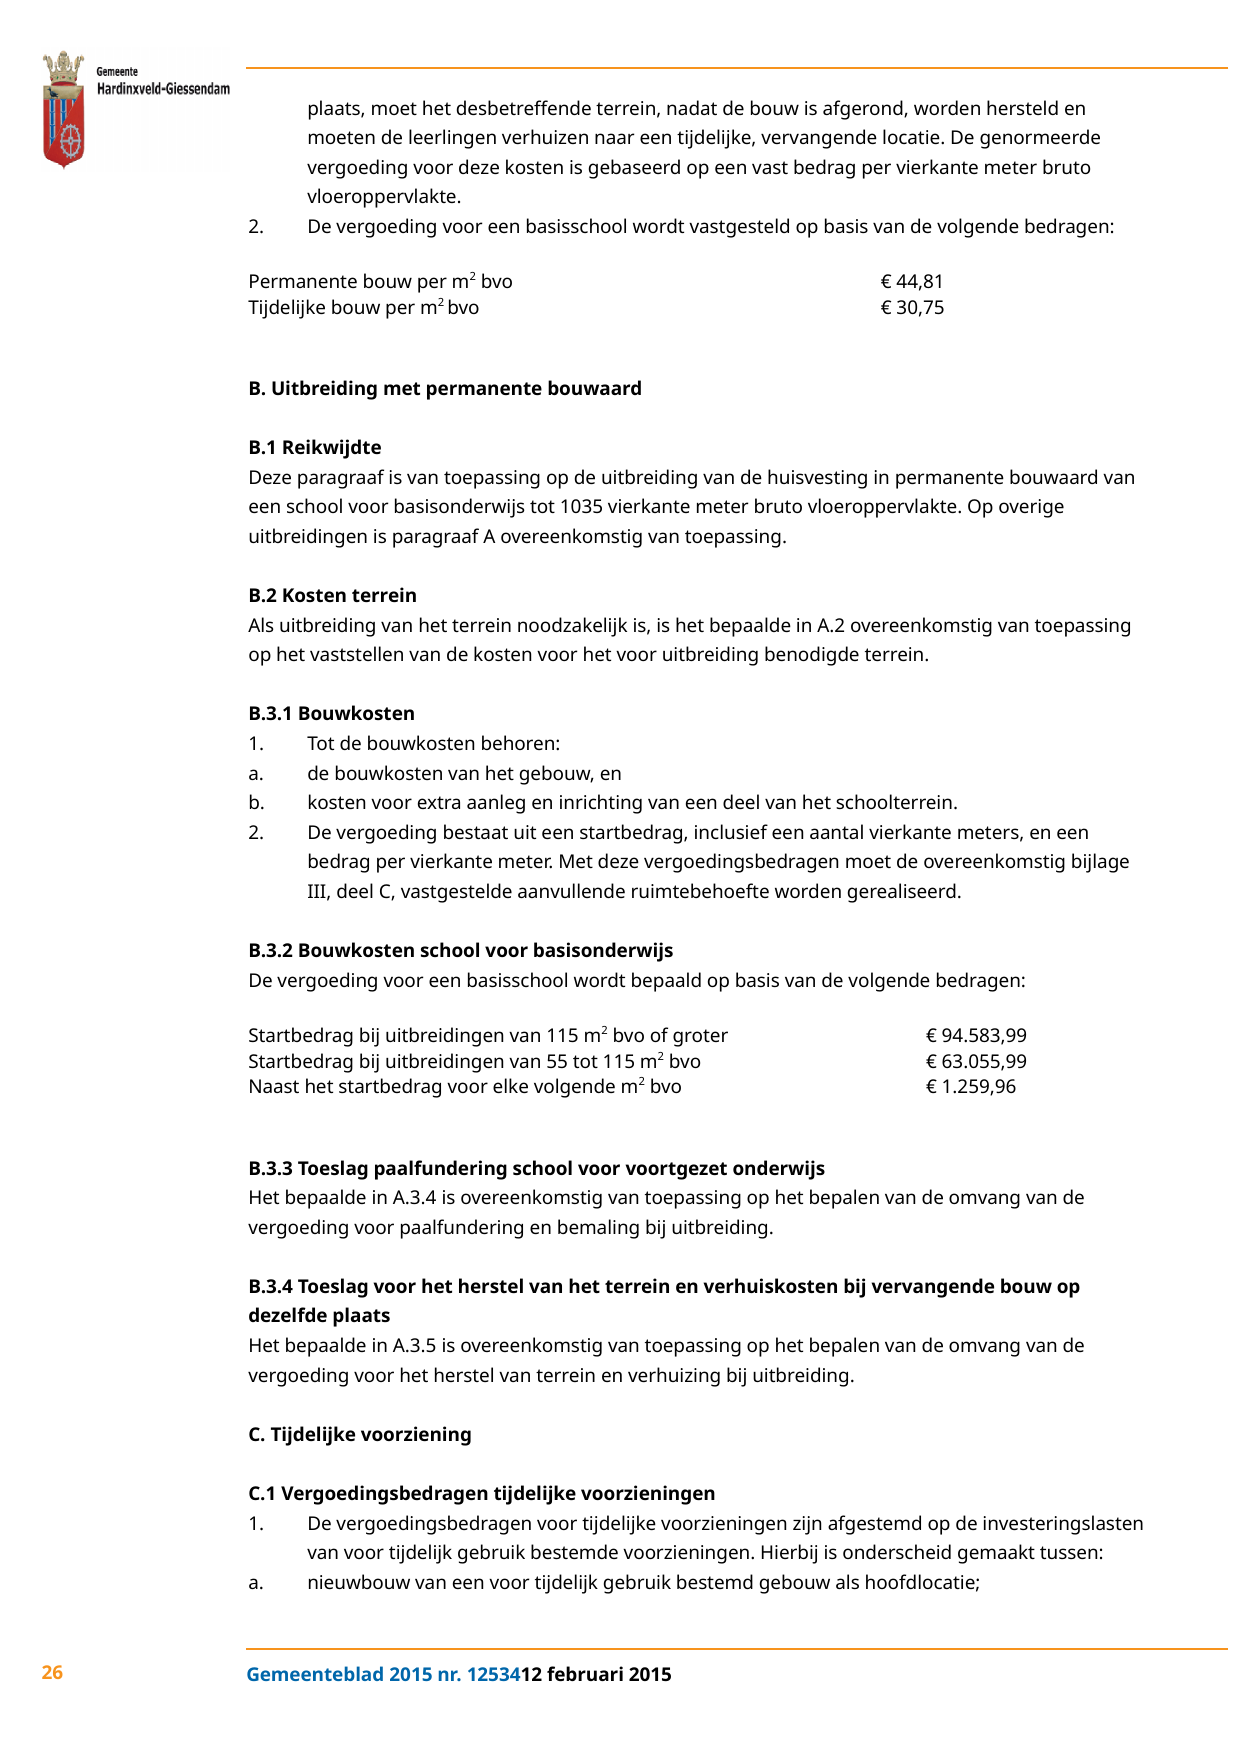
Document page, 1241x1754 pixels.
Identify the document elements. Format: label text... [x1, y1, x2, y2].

list de bouwkosten van het gebouw, en [248, 760, 1152, 786]
text B.3.3 Toeslag paalfundering school voor voortgezet onderwijs [248, 1155, 1152, 1180]
text Als uitbreiding van het terrein noodzakelijk is, is het bepaalde in A.2 overeenkomstig van toepassing op het vaststellen van de kosten voor het voor uitbreiding benodigde terrein. [248, 612, 1152, 667]
text C.1 Vergoedingsbedragen tijdelijke voorzieningen [248, 1480, 1152, 1506]
table_cell € 1.259,96 [926, 1074, 1152, 1099]
table_header € 44,81 [881, 269, 1152, 294]
table_cell Tijdelijke bouw per m2 bvo [248, 294, 881, 320]
text B.3.4 Toeslag voor het herstel van het terrein en verhuiskosten bij vervangende bouw op dezelfde plaats [248, 1273, 1152, 1328]
text B.3.1 Bouwkosten [248, 701, 1152, 726]
text B.2 Kosten terrein [248, 582, 1152, 608]
picture [41, 47, 231, 172]
text Het bepaalde in A.3.4 is overeenkomstig van toepassing op het bepalen van de omvang van de vergoeding voor paalfundering en bemaling bij uitbreiding. [248, 1184, 1152, 1239]
table_cell Startbedrag bij uitbreidingen van 55 tot 115 m2 bvo [248, 1048, 926, 1074]
table_cell € 63.055,99 [926, 1048, 1152, 1074]
list Tot de bouwkosten behoren: [248, 730, 1152, 756]
text B.3.2 Bouwkosten school voor basisonderwijs [248, 937, 1152, 963]
list plaats, moet het desbetreffende terrein, nadat de bouw is afgerond, worden hersteld en moeten de leerlingen verhuizen naar een tijdelijke, vervangende locatie. De genormeerde vergoeding voor deze kosten is gebaseerd op een vast bedrag per vierkante meter bruto vloeroppervlakte. [248, 95, 1152, 209]
table_cell Naast het startbedrag voor elke volgende m2 bvo [248, 1074, 926, 1099]
table_header Permanente bouw per m2 bvo [248, 269, 881, 294]
list kosten voor extra aanleg en inrichting van een deel van het schoolterrein. [248, 789, 1152, 815]
text Deze paragraaf is van toepassing op de uitbreiding van de huisvesting in permanente bouwaard van een school voor basisonderwijs tot 1035 vierkante meter bruto vloeroppervlakte. Op overige uitbreidingen is paragraaf A overeenkomstig van toepassing. [248, 464, 1152, 549]
table_header € 94.583,99 [926, 1022, 1152, 1048]
text B. Uitbreiding met permanente bouwaard [248, 375, 1152, 401]
list De vergoedingsbedragen voor tijdelijke voorzieningen zijn afgestemd op de investeringslasten van voor tijdelijk gebruik bestemde voorzieningen. Hierbij is onderscheid gemaakt tussen: [248, 1510, 1152, 1565]
text De vergoeding voor een basisschool wordt bepaald op basis van de volgende bedragen: [248, 967, 1152, 993]
list nieuwbouw van een voor tijdelijk gebruik bestemd gebouw als hoofdlocatie; [248, 1569, 1152, 1594]
list De vergoeding bestaat uit een startbedrag, inclusief een aantal vierkante meters, en een bedrag per vierkante meter. Met deze vergoedingsbedragen moet de overeenkomstig bijlage III, deel C, vastgestelde aanvullende ruimtebehoefte worden gerealiseerd. [248, 819, 1152, 904]
table_header Startbedrag bij uitbreidingen van 115 m2 bvo of groter [248, 1022, 926, 1048]
table_cell € 30,75 [881, 294, 1152, 320]
text B.1 Reikwijdte [248, 434, 1152, 460]
text C. Tijdelijke voorziening [248, 1421, 1152, 1447]
text Het bepaalde in A.3.5 is overeenkomstig van toepassing op het bepalen van de omvang van de vergoeding voor het herstel van terrein en verhuizing bij uitbreiding. [248, 1332, 1152, 1387]
list De vergoeding voor een basisschool wordt vastgesteld op basis van de volgende bedragen: [248, 213, 1152, 239]
